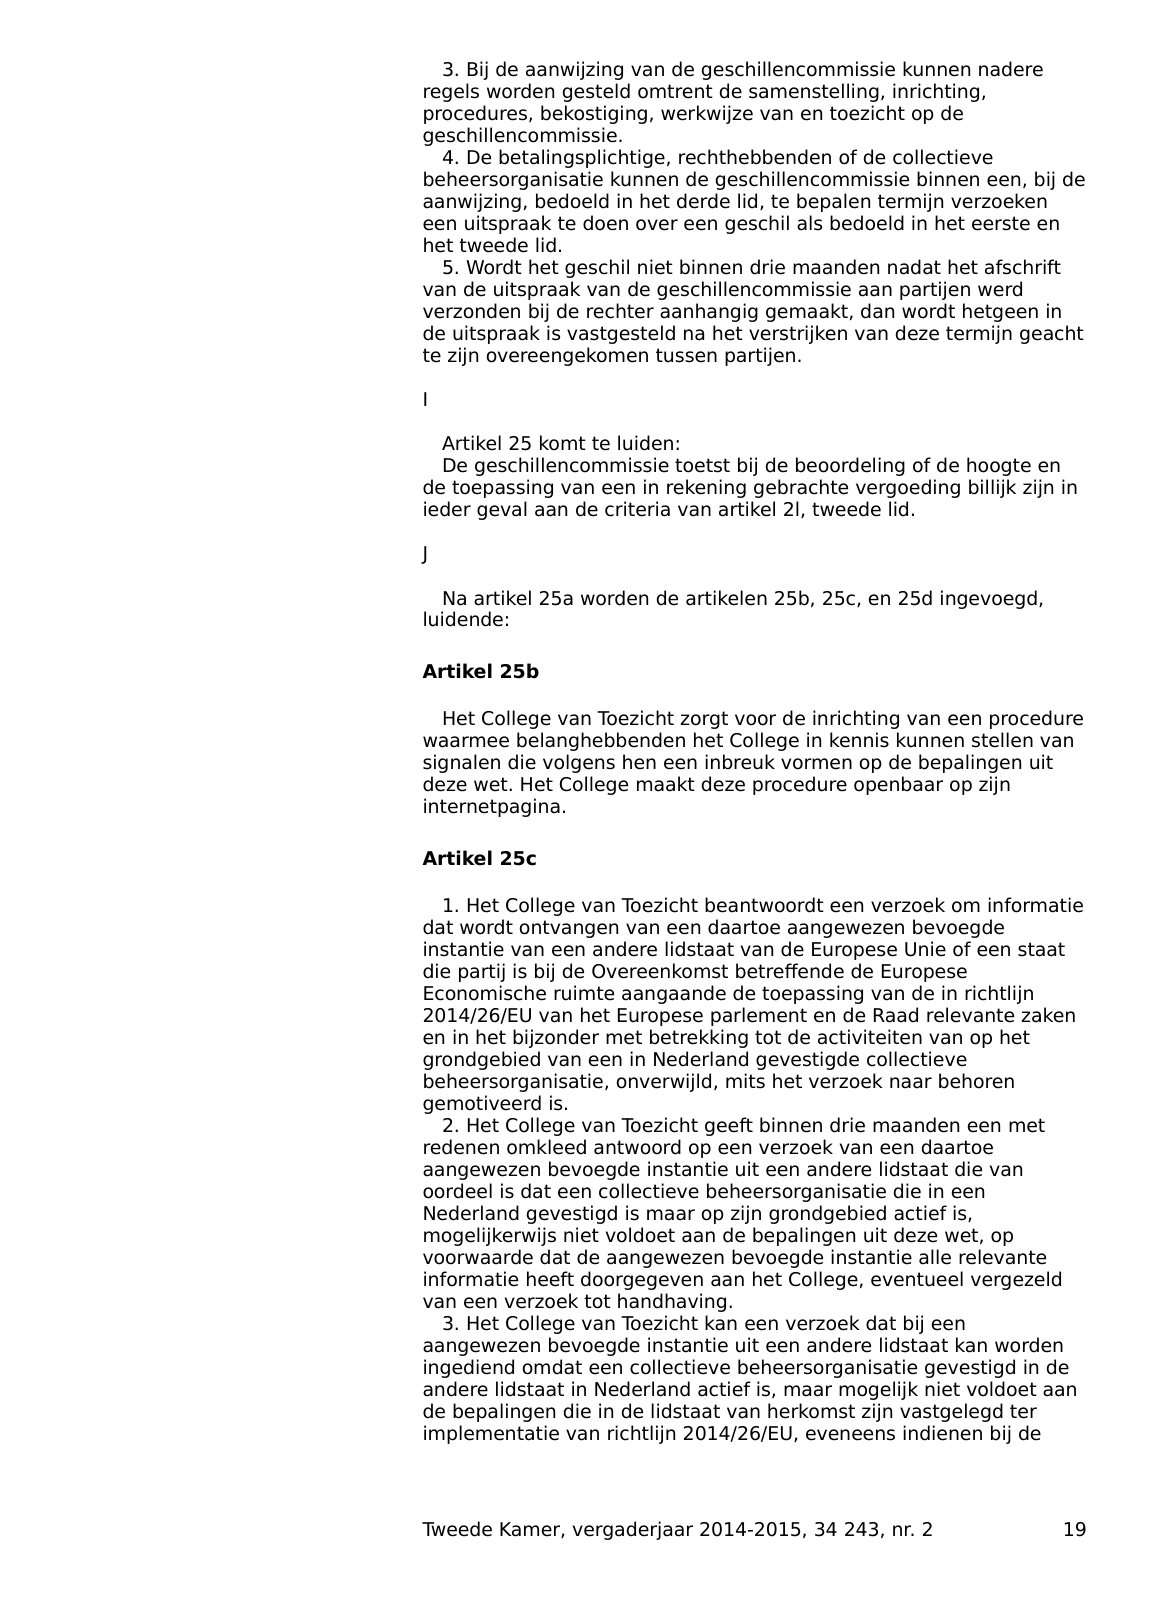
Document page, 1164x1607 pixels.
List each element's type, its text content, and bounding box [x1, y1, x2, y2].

text 1. Het College van Toezicht beantwoordt een verzoek om informatie dat wordt ontvangen van een daartoe aangewezen bevoegde instantie van een andere lidstaat van de Europese Unie of een staat die partij is bij de Overeenkomst betreffende de Europese Economische ruimte aangaande de toepassing van de in richtlijn 2014/26/EU van het Europese parlement en de Raad relevante zaken en in het bijzonder met betrekking tot de activiteiten van op het grondgebied van een in Nederland gevestigde collectieve beheersorganisatie, onverwijld, mits het verzoek naar behoren gemotiveerd is. [422, 895, 1087, 1115]
text Artikel 25 komt te luiden: [422, 433, 1087, 455]
text 3. Het College van Toezicht kan een verzoek dat bij een aangewezen bevoegde instantie uit een andere lidstaat kan worden ingediend omdat een collectieve beheersorganisatie gevestigd in de andere lidstaat in Nederland actief is, maar mogelijk niet voldoet aan de bepalingen die in de lidstaat van herkomst zijn vastgelegd ter implementatie van richtlijn 2014/26/EU, eveneens indienen bij de [422, 1313, 1087, 1445]
text 5. Wordt het geschil niet binnen drie maanden nadat het afschrift van de uitspraak van de geschillencommissie aan partijen werd verzonden bij de rechter aanhangig gemaakt, dan wordt hetgeen in de uitspraak is vastgesteld na het verstrijken van deze termijn geacht te zijn overeengekomen tussen partijen. [422, 257, 1087, 367]
text I [422, 389, 1087, 411]
text Na artikel 25a worden de artikelen 25b, 25c, en 25d ingevoegd, luidende: [422, 587, 1087, 631]
subtitle Artikel 25c [422, 848, 1087, 870]
text 3. Bij de aanwijzing van de geschillencommissie kunnen nadere regels worden gesteld omtrent de samenstelling, inrichting, procedures, bekostiging, werkwijze van en toezicht op de geschillencommissie. [422, 59, 1087, 147]
text Het College van Toezicht zorgt voor de inrichting van een procedure waarmee belanghebbenden het College in kennis kunnen stellen van signalen die volgens hen een inbreuk vormen op de bepalingen uit deze wet. Het College maakt deze procedure openbaar op zijn internetpagina. [422, 708, 1087, 818]
text 2. Het College van Toezicht geeft binnen drie maanden een met redenen omkleed antwoord op een verzoek van een daartoe aangewezen bevoegde instantie uit een andere lidstaat die van oordeel is dat een collectieve beheersorganisatie die in een Nederland gevestigd is maar op zijn grondgebied actief is, mogelijkerwijs niet voldoet aan de bepalingen uit deze wet, op voorwaarde dat de aangewezen bevoegde instantie alle relevante informatie heeft doorgegeven aan het College, eventueel vergezeld van een verzoek tot handhaving. [422, 1115, 1087, 1313]
text 4. De betalingsplichtige, rechthebbenden of de collectieve beheersorganisatie kunnen de geschillencommissie binnen een, bij de aanwijzing, bedoeld in het derde lid, te bepalen termijn verzoeken een uitspraak te doen over een geschil als bedoeld in het eerste en het tweede lid. [422, 147, 1087, 257]
subtitle Artikel 25b [422, 661, 1087, 683]
text De geschillencommissie toetst bij de beoordeling of de hoogte en de toepassing van een in rekening gebrachte vergoeding billijk zijn in ieder geval aan de criteria van artikel 2l, tweede lid. [422, 455, 1087, 521]
text J [422, 543, 1087, 565]
